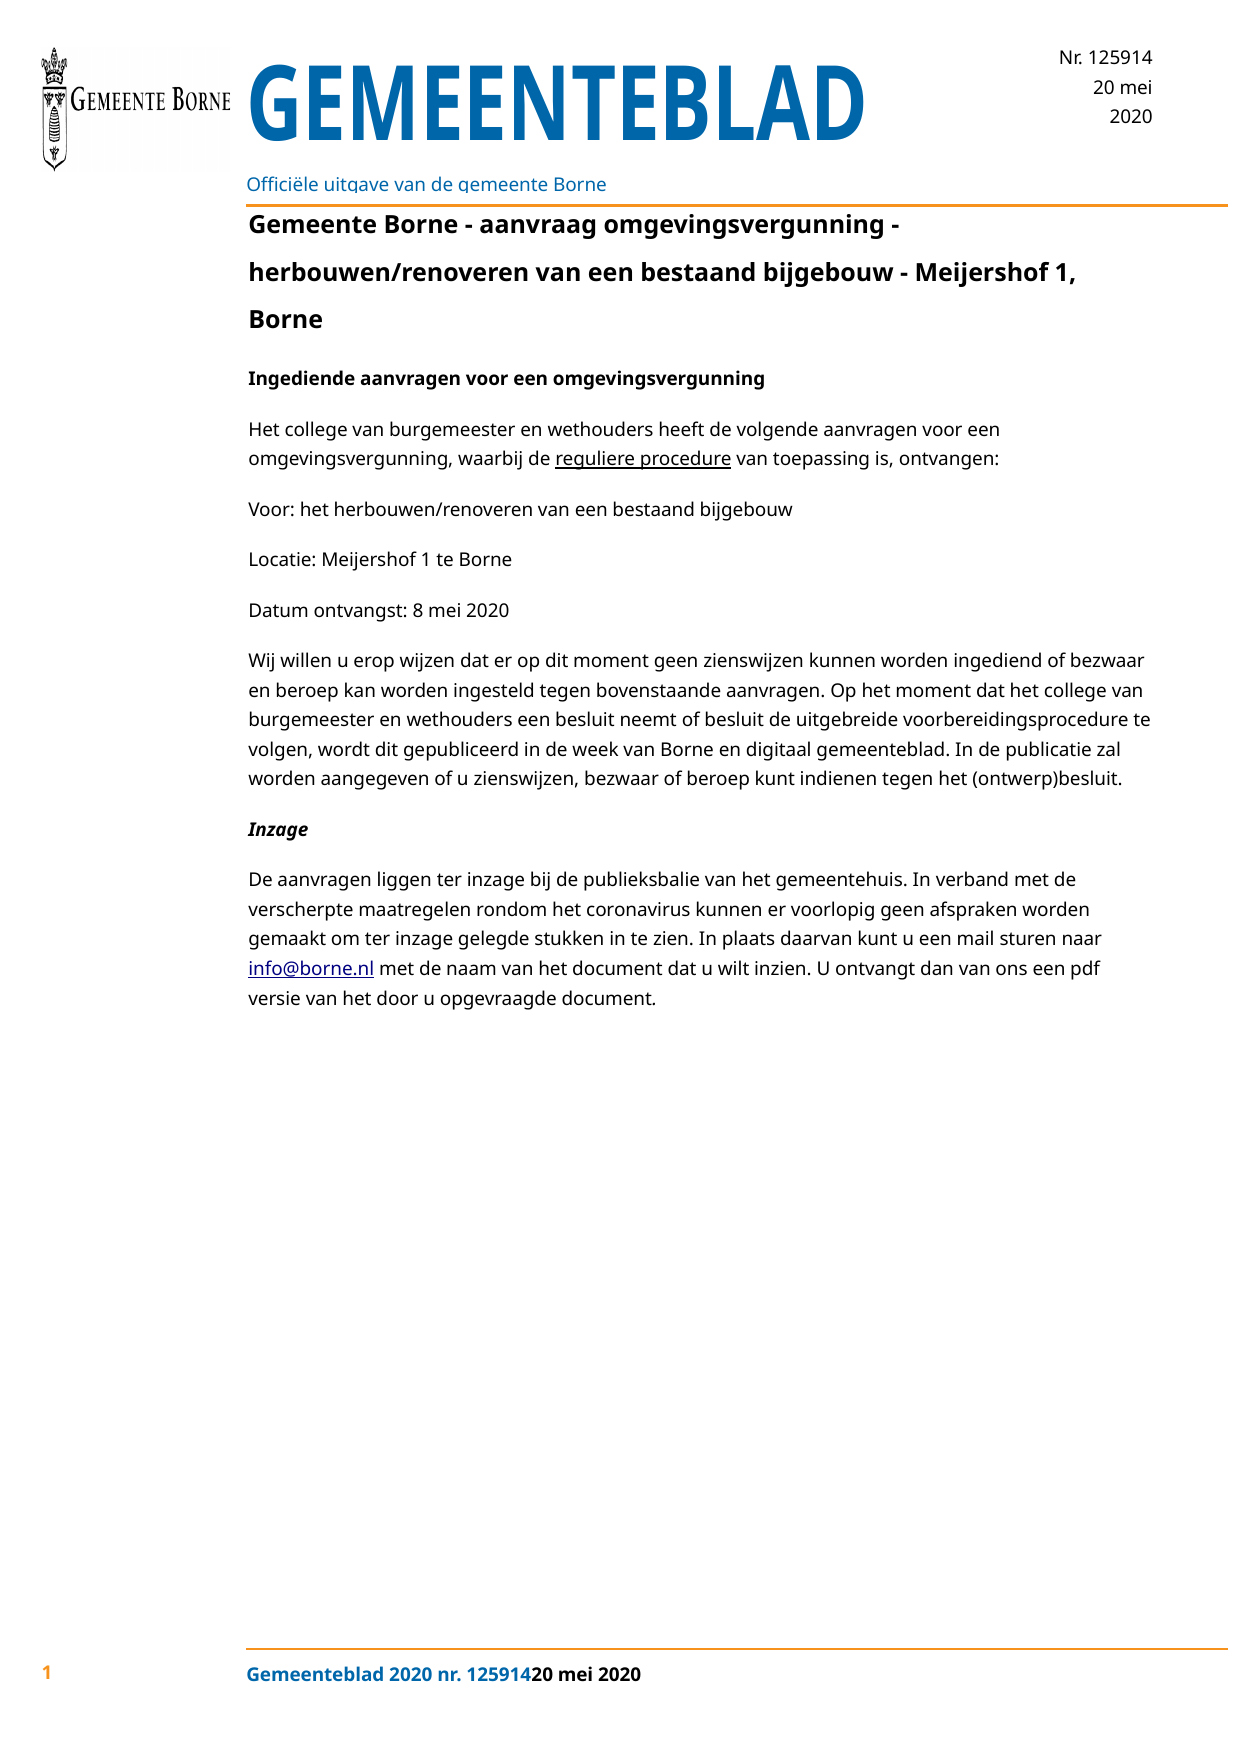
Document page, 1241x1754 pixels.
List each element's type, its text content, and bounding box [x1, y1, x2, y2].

picture [41, 47, 231, 172]
text Datum ontvangst: 8 mei 2020 [248, 597, 1152, 622]
text Gemeente Borne - aanvraag omgevingsvergunning - herbouwen/renoveren van een bestaand bijgebouw - Meijershof 1, Borne [248, 207, 1152, 336]
text Het college van burgemeester en wethouders heeft de volgende aanvragen voor een omgevingsvergunning, waarbij de reguliere procedure van toepassing is, ontvangen: [248, 416, 1152, 471]
text Ingediende aanvragen voor een omgevingsvergunning [248, 366, 1152, 391]
text Voor: het herbouwen/renoveren van een bestaand bijgebouw [248, 496, 1152, 522]
text Inzage [248, 816, 1152, 842]
text De aanvragen liggen ter inzage bij de publieksbalie van het gemeentehuis. In verband met de verscherpte maatregelen rondom het coronavirus kunnen er voorlopig geen afspraken worden gemaakt om ter inzage gelegde stukken in te zien. In plaats daarvan kunt u een mail sturen naar info@borne.nl met de naam van het document dat u wilt inzien. U ontvangt dan van ons een pdf versie van het door u opgevraagde document. [248, 866, 1152, 1010]
text Locatie: Meijershof 1 te Borne [248, 546, 1152, 572]
text Wij willen u erop wijzen dat er op dit moment geen zienswijzen kunnen worden ingediend of bezwaar en beroep kan worden ingesteld tegen bovenstaande aanvragen. Op het moment dat het college van burgemeester en wethouders een besluit neemt of besluit de uitgebreide voorbereidingsprocedure te volgen, wordt dit gepubliceerd in de week van Borne en digitaal gemeenteblad. In de publicatie zal worden aangegeven of u zienswijzen, bezwaar of beroep kunt indienen tegen het (ontwerp)besluit. [248, 647, 1152, 791]
